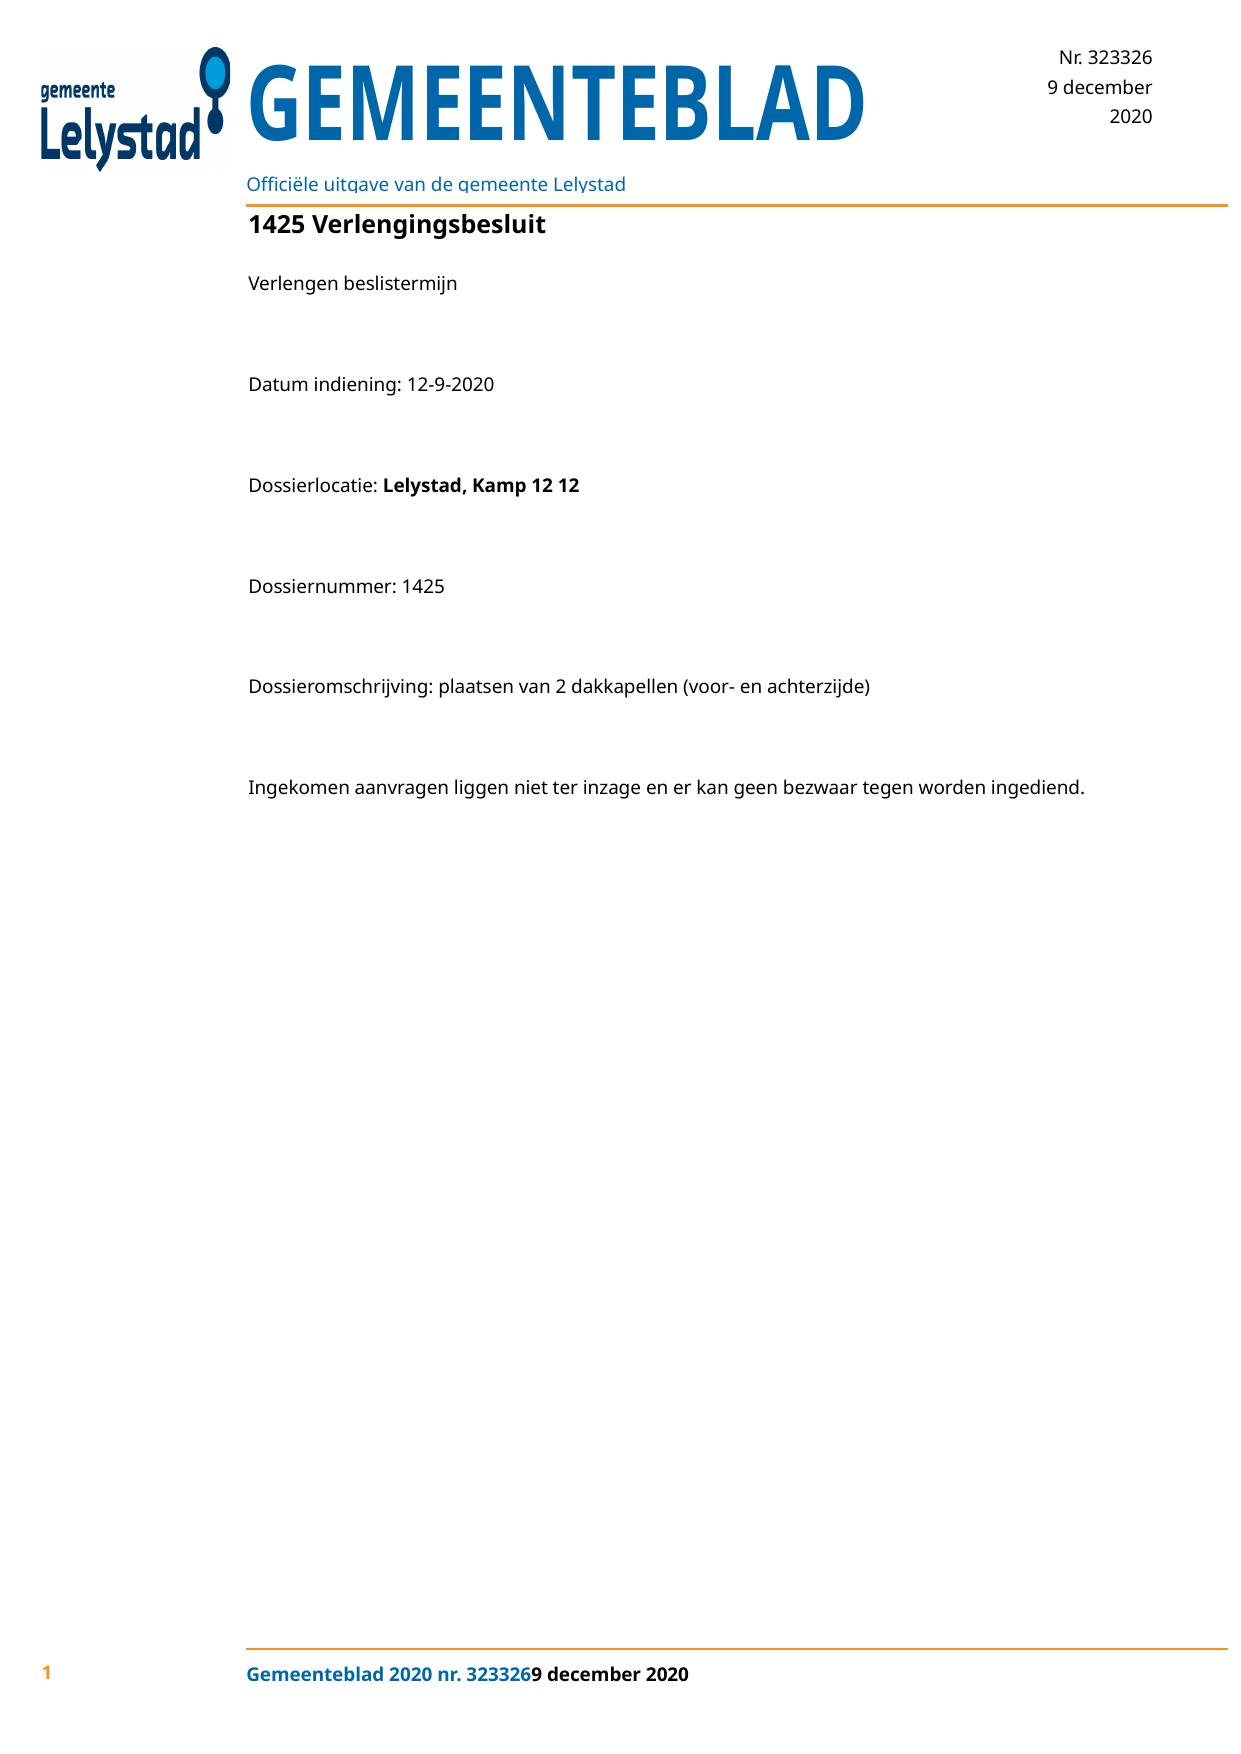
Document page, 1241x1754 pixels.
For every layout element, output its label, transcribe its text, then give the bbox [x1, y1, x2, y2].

picture [41, 47, 231, 172]
text Dossiernummer: 1425 [248, 573, 1152, 598]
text Ingekomen aanvragen liggen niet ter inzage en er kan geen bezwaar tegen worden ingediend. [248, 774, 1152, 800]
text Dossierlocatie: Lelystad, Kamp 12 12 [248, 472, 1152, 498]
text Verlengen beslistermijn [248, 270, 1152, 296]
text Dossieromschrijving: plaatsen van 2 dakkapellen (voor- en achterzijde) [248, 674, 1152, 699]
text 1425 Verlengingsbesluit [248, 207, 1152, 241]
text Datum indiening: 12-9-2020 [248, 371, 1152, 397]
